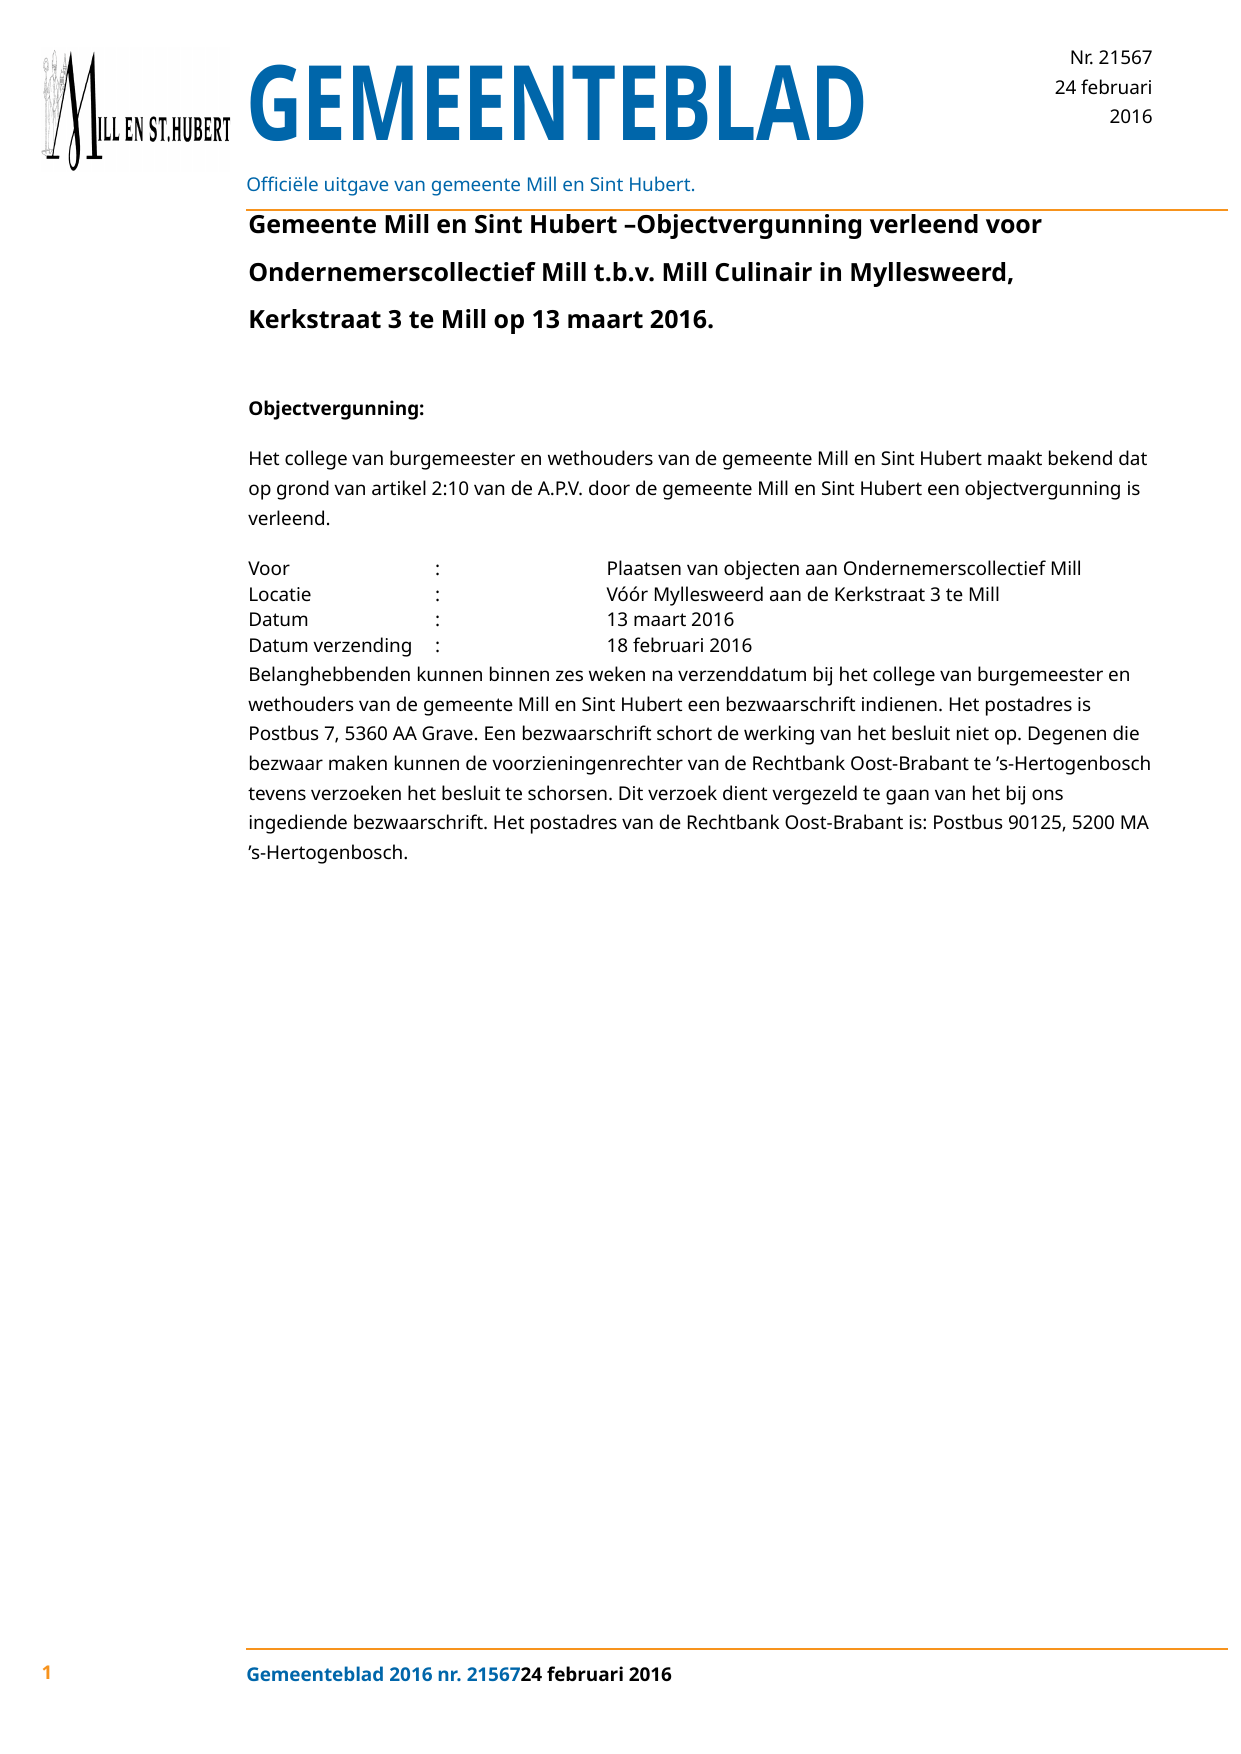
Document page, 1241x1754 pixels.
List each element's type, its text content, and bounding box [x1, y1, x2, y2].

table_cell : [435, 581, 606, 607]
text Het college van burgemeester en wethouders van de gemeente Mill en Sint Hubert maakt bekend dat op grond van artikel 2:10 van de A.P.V. door de gemeente Mill en Sint Hubert een objectvergunning is verleend. [248, 446, 1152, 530]
table_cell Datum verzending [248, 633, 435, 658]
table_cell : [435, 607, 606, 632]
text Gemeente Mill en Sint Hubert –Objectvergunning verleend voor Ondernemerscollectief Mill t.b.v. Mill Culinair in Myllesweerd, Kerkstraat 3 te Mill op 13 maart 2016. [248, 211, 1152, 336]
table_header Plaatsen van objecten aan Ondernemerscollectief Mill [606, 555, 1152, 581]
table_cell Datum [248, 607, 435, 632]
picture [41, 47, 231, 172]
text Objectvergunning: [248, 395, 1152, 421]
text Belanghebbenden kunnen binnen zes weken na verzenddatum bij het college van burgemeester en wethouders van de gemeente Mill en Sint Hubert een bezwaarschrift indienen. Het postadres is Postbus 7, 5360 AA Grave. Een bezwaarschrift schort de werking van het besluit niet op. Degenen die bezwaar maken kunnen de voorzieningenrechter van de Rechtbank Oost-Brabant te ’s-Hertogenbosch tevens verzoeken het besluit te schorsen. Dit verzoek dient vergezeld te gaan van het bij ons ingediende bezwaarschrift. Het postadres van de Rechtbank Oost-Brabant is: Postbus 90125, 5200 MA ’s-Hertogenbosch. [248, 661, 1152, 864]
table_cell : [435, 633, 606, 658]
table_header Voor [248, 555, 435, 581]
table_cell Vóór Myllesweerd aan de Kerkstraat 3 te Mill [606, 581, 1152, 607]
table_cell 13 maart 2016 [606, 607, 1152, 632]
table_cell Locatie [248, 581, 435, 607]
table_cell 18 februari 2016 [606, 633, 1152, 658]
table_header : [435, 555, 606, 581]
